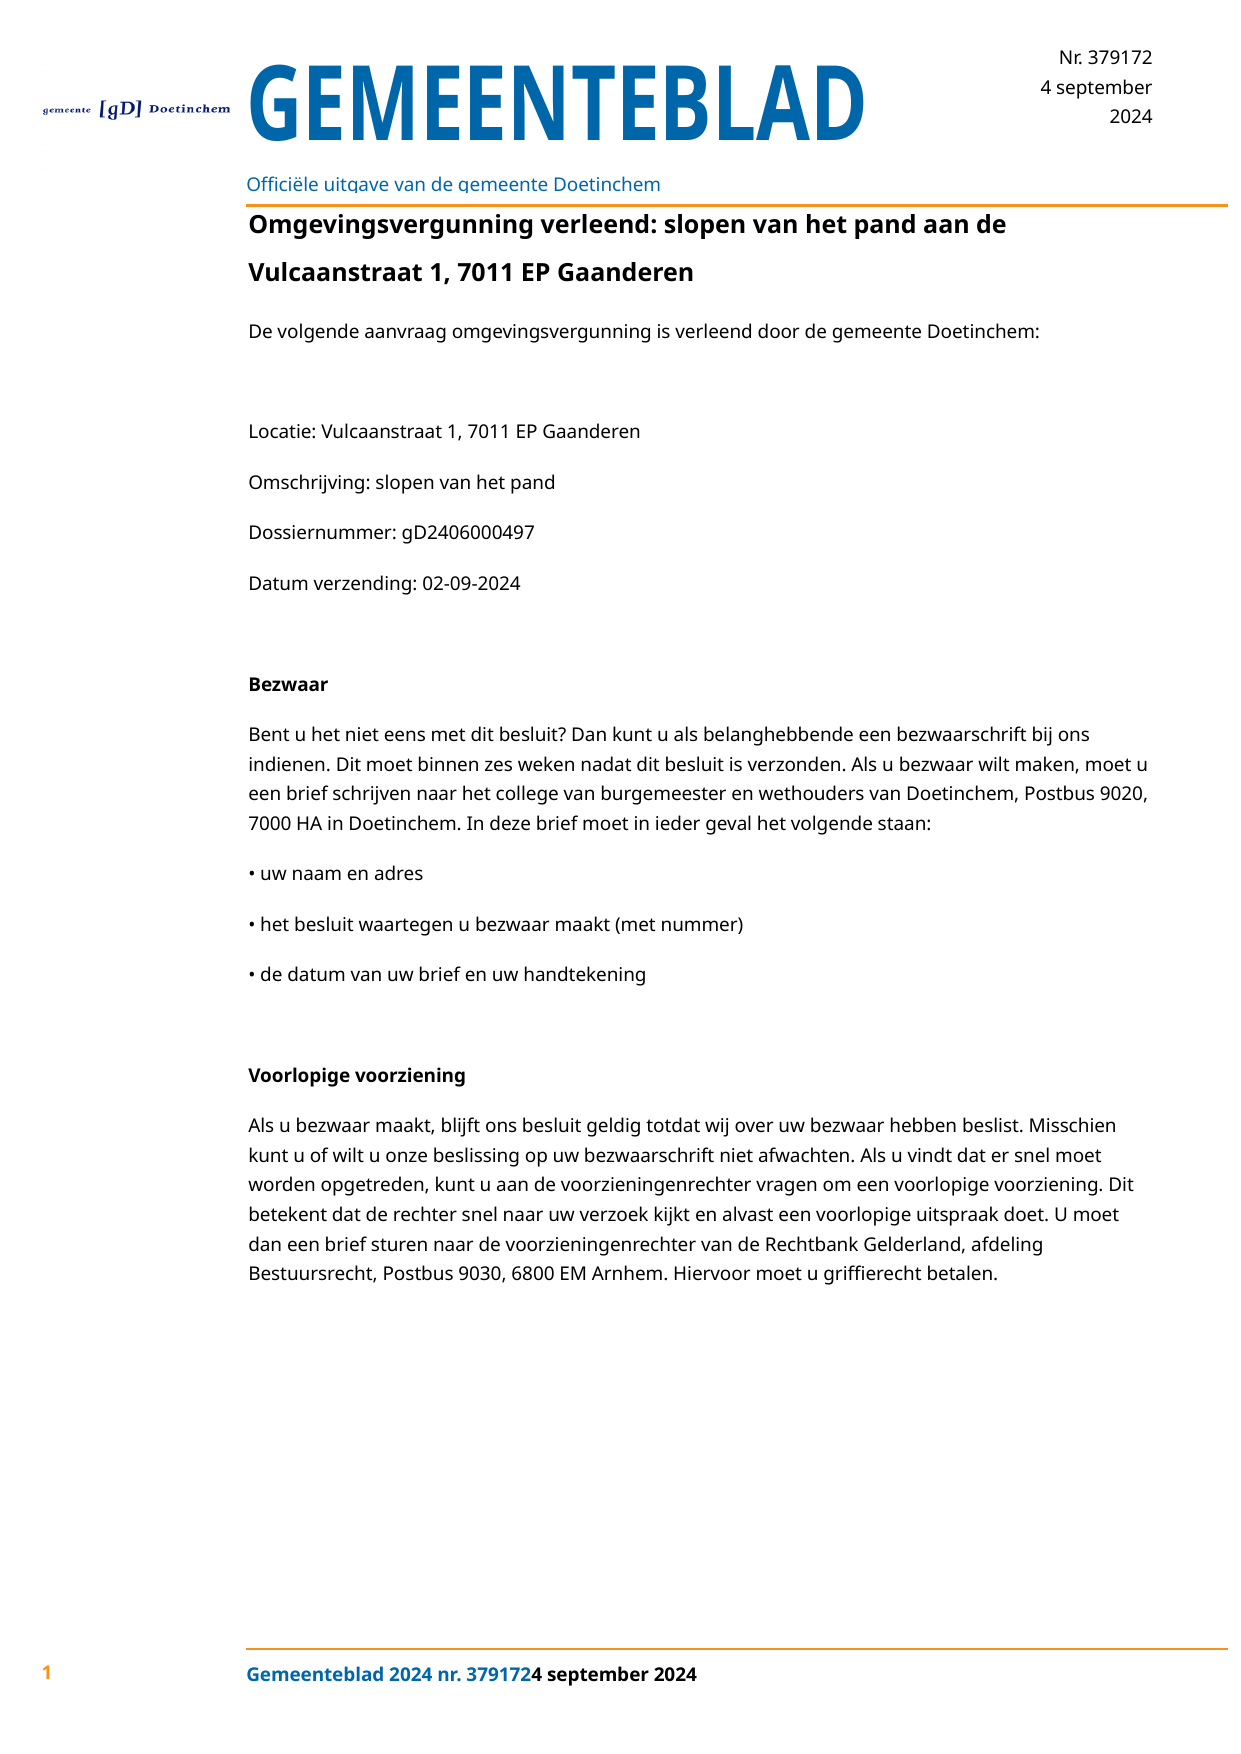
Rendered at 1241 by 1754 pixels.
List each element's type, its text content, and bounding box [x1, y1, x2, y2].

text • het besluit waartegen u bezwaar maakt (met nummer) [248, 911, 1152, 937]
text Bent u het niet eens met dit besluit? Dan kunt u als belanghebbende een bezwaarschrift bij ons indienen. Dit moet binnen zes weken nadat dit besluit is verzonden. Als u bezwaar wilt maken, moet u een brief schrijven naar het college van burgemeester en wethouders van Doetinchem, Postbus 9020, 7000 HA in Doetinchem. In deze brief moet in ieder geval het volgende staan: [248, 721, 1152, 836]
text Voorlopige voorziening [248, 1062, 1152, 1088]
text Datum verzending: 02-09-2024 [248, 570, 1152, 596]
text Omschrijving: slopen van het pand [248, 469, 1152, 495]
picture [41, 47, 231, 172]
text De volgende aanvraag omgevingsvergunning is verleend door de gemeente Doetinchem: [248, 318, 1152, 344]
text • de datum van uw brief en uw handtekening [248, 961, 1152, 987]
text Als u bezwaar maakt, blijft ons besluit geldig totdat wij over uw bezwaar hebben beslist. Misschien kunt u of wilt u onze beslissing op uw bezwaarschrift niet afwachten. Als u vindt dat er snel moet worden opgetreden, kunt u aan de voorzieningenrechter vragen om een voorlopige voorziening. Dit betekent dat de rechter snel naar uw verzoek kijkt en alvast een voorlopige uitspraak doet. U moet dan een brief sturen naar de voorzieningenrechter van de Rechtbank Gelderland, afdeling Bestuursrecht, Postbus 9030, 6800 EM Arnhem. Hiervoor moet u griffierecht betalen. [248, 1112, 1152, 1286]
text Bezwaar [248, 671, 1152, 697]
text Locatie: Vulcaanstraat 1, 7011 EP Gaanderen [248, 419, 1152, 444]
text • uw naam en adres [248, 860, 1152, 886]
text Omgevingsvergunning verleend: slopen van het pand aan de Vulcaanstraat 1, 7011 EP Gaanderen [248, 207, 1152, 288]
text Dossiernummer: gD2406000497 [248, 519, 1152, 545]
